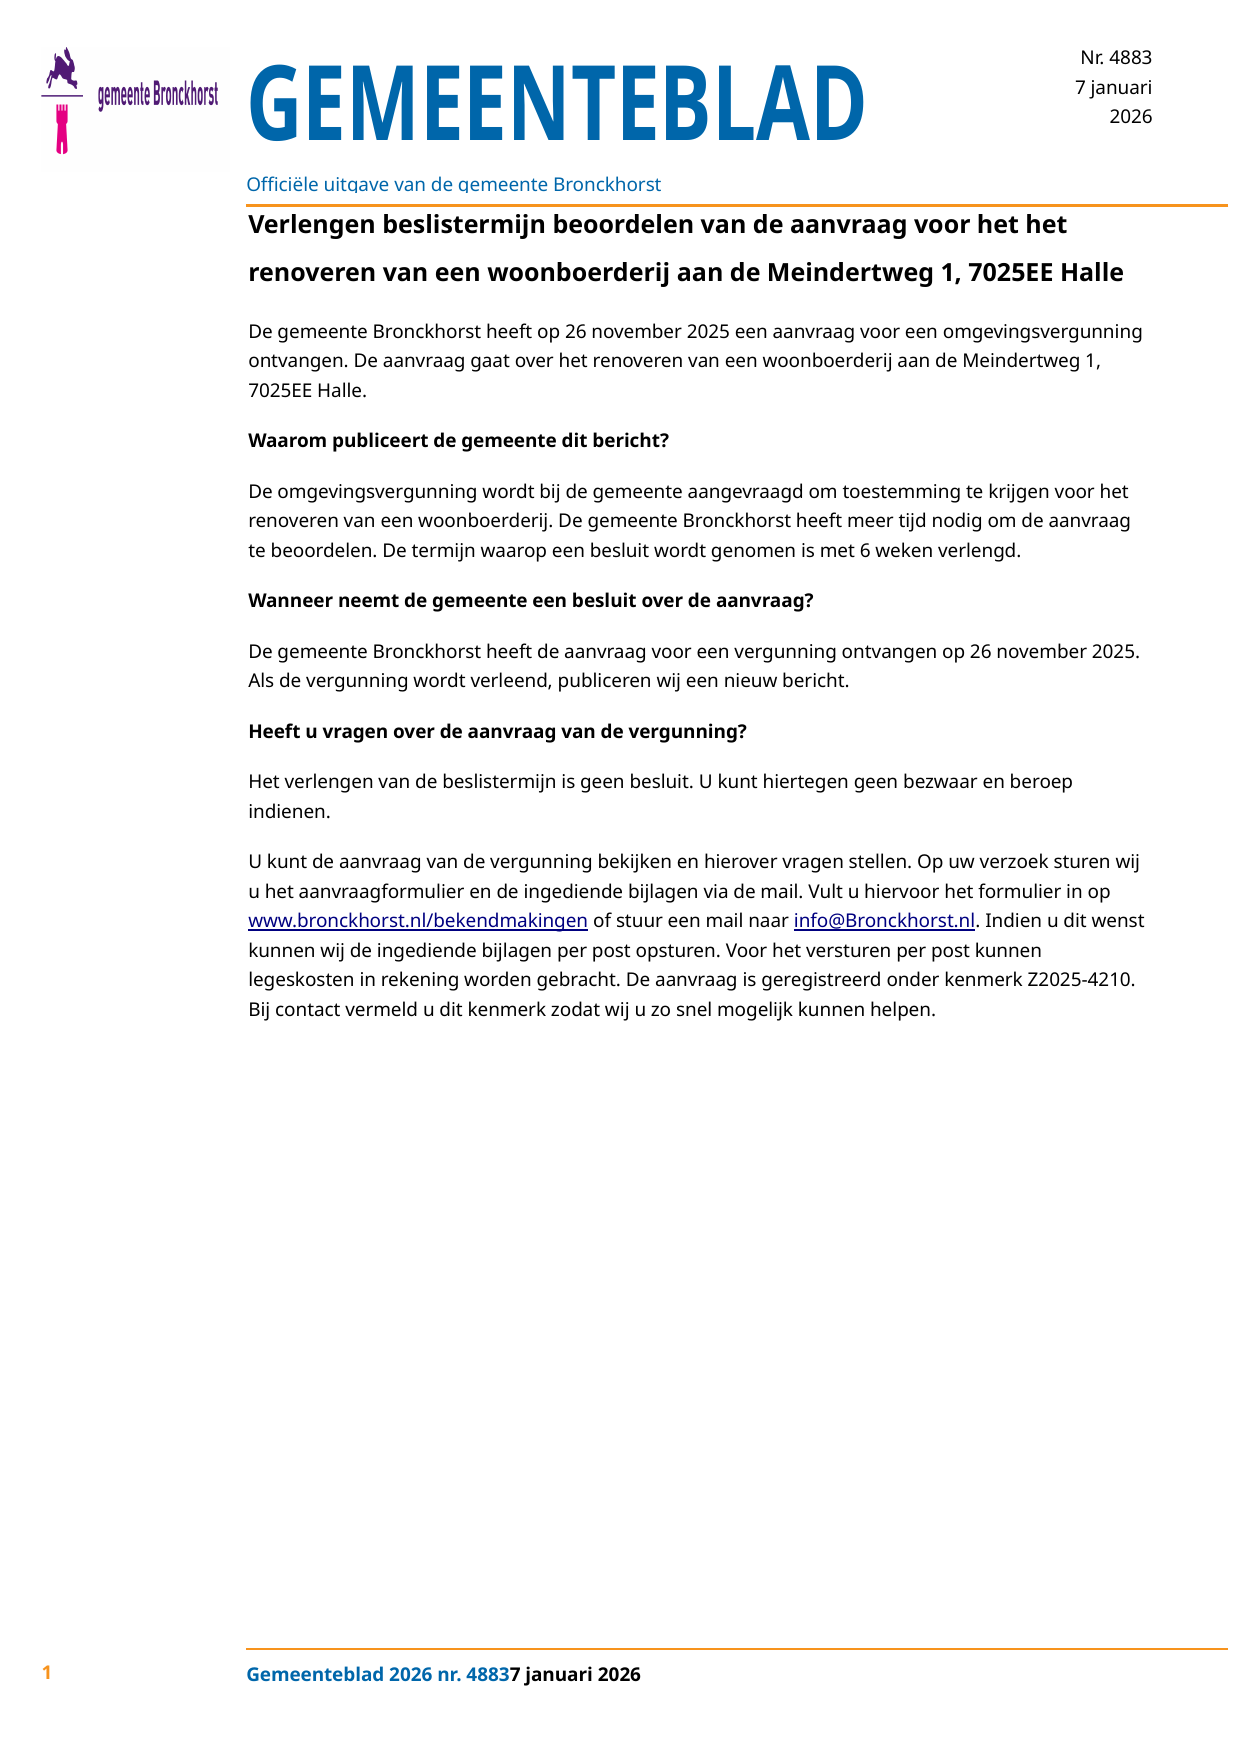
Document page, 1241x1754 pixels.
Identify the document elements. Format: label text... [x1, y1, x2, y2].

text Wanneer neemt de gemeente een besluit over de aanvraag? [248, 587, 1152, 613]
text U kunt de aanvraag van de vergunning bekijken en hierover vragen stellen. Op uw verzoek sturen wij u het aanvraagformulier en de ingediende bijlagen via de mail. Vult u hiervoor het formulier in op www.bronckhorst.nl/bekendmakingen of stuur een mail naar info@Bronckhorst.nl. Indien u dit wenst kunnen wij de ingediende bijlagen per post opsturen. Voor het versturen per post kunnen legeskosten in rekening worden gebracht. De aanvraag is geregistreerd onder kenmerk Z2025-4210. Bij contact vermeld u dit kenmerk zodat wij u zo snel mogelijk kunnen helpen. [248, 848, 1152, 1022]
picture [41, 47, 231, 172]
text De omgevingsvergunning wordt bij de gemeente aangevraagd om toestemming te krijgen voor het renoveren van een woonboerderij. De gemeente Bronckhorst heeft meer tijd nodig om de aanvraag te beoordelen. De termijn waarop een besluit wordt genomen is met 6 weken verlengd. [248, 478, 1152, 563]
text Heeft u vragen over de aanvraag van de vergunning? [248, 718, 1152, 744]
text Het verlengen van de beslistermijn is geen besluit. U kunt hiertegen geen bezwaar en beroep indienen. [248, 768, 1152, 824]
text Waarom publiceert de gemeente dit bericht? [248, 427, 1152, 453]
text De gemeente Bronckhorst heeft op 26 november 2025 een aanvraag voor een omgevingsvergunning ontvangen. De aanvraag gaat over het renoveren van een woonboerderij aan de Meindertweg 1, 7025EE Halle. [248, 318, 1152, 403]
text De gemeente Bronckhorst heeft de aanvraag voor een vergunning ontvangen op 26 november 2025. Als de vergunning wordt verleend, publiceren wij een nieuw bericht. [248, 638, 1152, 693]
text Verlengen beslistermijn beoordelen van de aanvraag voor het het renoveren van een woonboerderij aan de Meindertweg 1, 7025EE Halle [248, 207, 1152, 288]
